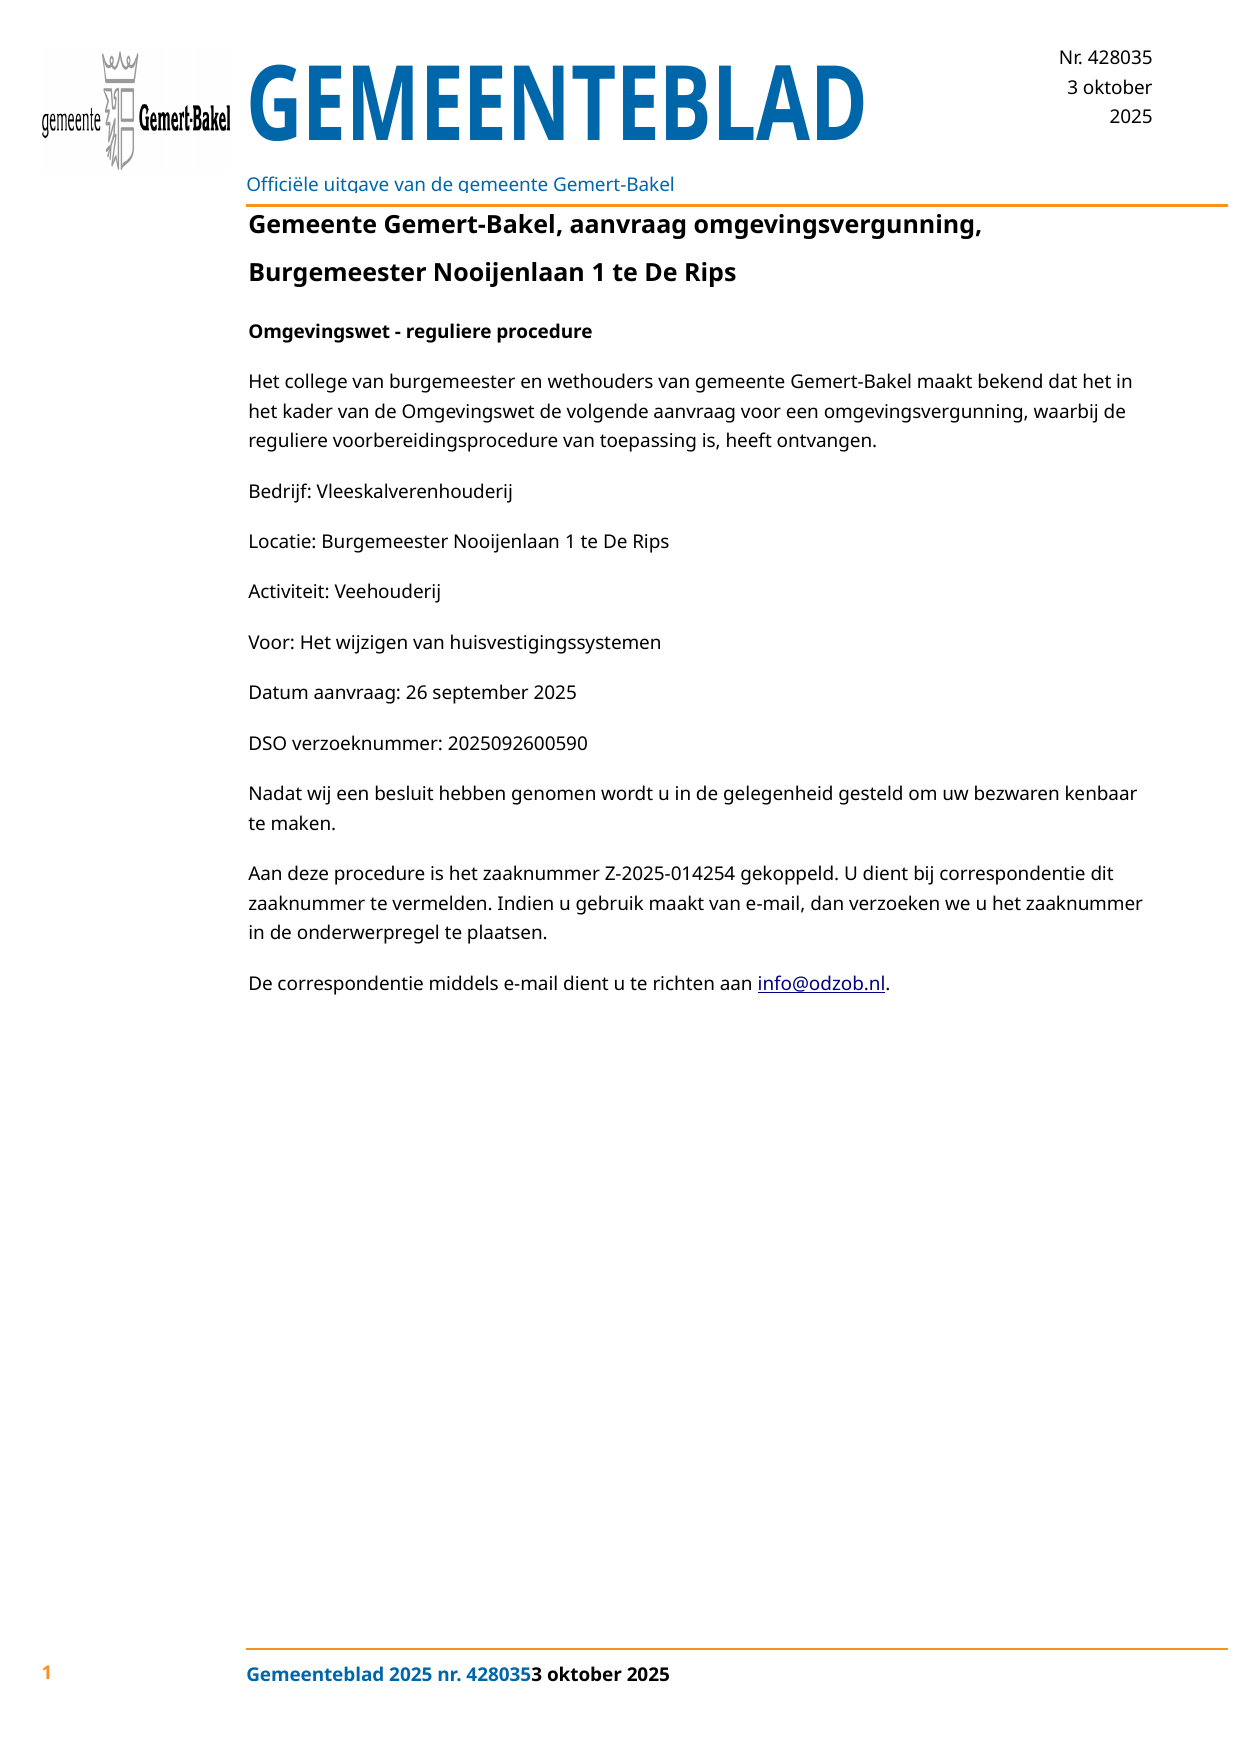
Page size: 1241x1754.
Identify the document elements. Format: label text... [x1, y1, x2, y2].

text Activiteit: Veehouderij [248, 579, 1152, 604]
text Het college van burgemeester en wethouders van gemeente ​Gemert-Bakel maakt bekend dat het in het kader van de Omgevingswet de volgende aanvraag voor een omgevingsvergunning, waarbij de reguliere voorbereidingsprocedure van toepassing is, heeft ontvangen. [248, 368, 1152, 453]
text Omgevingswet - reguliere procedure [248, 318, 1152, 344]
text De correspondentie middels e-mail dient u te richten aan info@odzob.nl. [248, 970, 1152, 996]
text Locatie: Burgemeester Nooijenlaan 1​ te De Rips [248, 528, 1152, 554]
text Bedrijf: Vleeskalverenhouderij [248, 478, 1152, 504]
text Datum aanvraag: 26 september 2025 [248, 679, 1152, 705]
picture [41, 47, 231, 172]
text Gemeente Gemert-Bakel​, aanvraag omgevingsvergunning, Burgemeester Nooijenlaan 1​ te De Rips [248, 207, 1152, 288]
text Aan deze procedure is het zaaknummer Z-2025-014254 gekoppeld. U dient bij correspondentie dit zaaknummer te vermelden. Indien u gebruik maakt van e-mail, dan verzoeken we u het zaaknummer in de onderwerpregel te plaatsen. [248, 860, 1152, 945]
text Nadat wij een besluit hebben genomen wordt u in de gelegenheid gesteld om uw bezwaren kenbaar te maken. [248, 780, 1152, 836]
text Voor: Het wijzigen van huisvestigingssystemen [248, 629, 1152, 655]
text DSO verzoeknummer: 2025092600590 [248, 730, 1152, 756]
